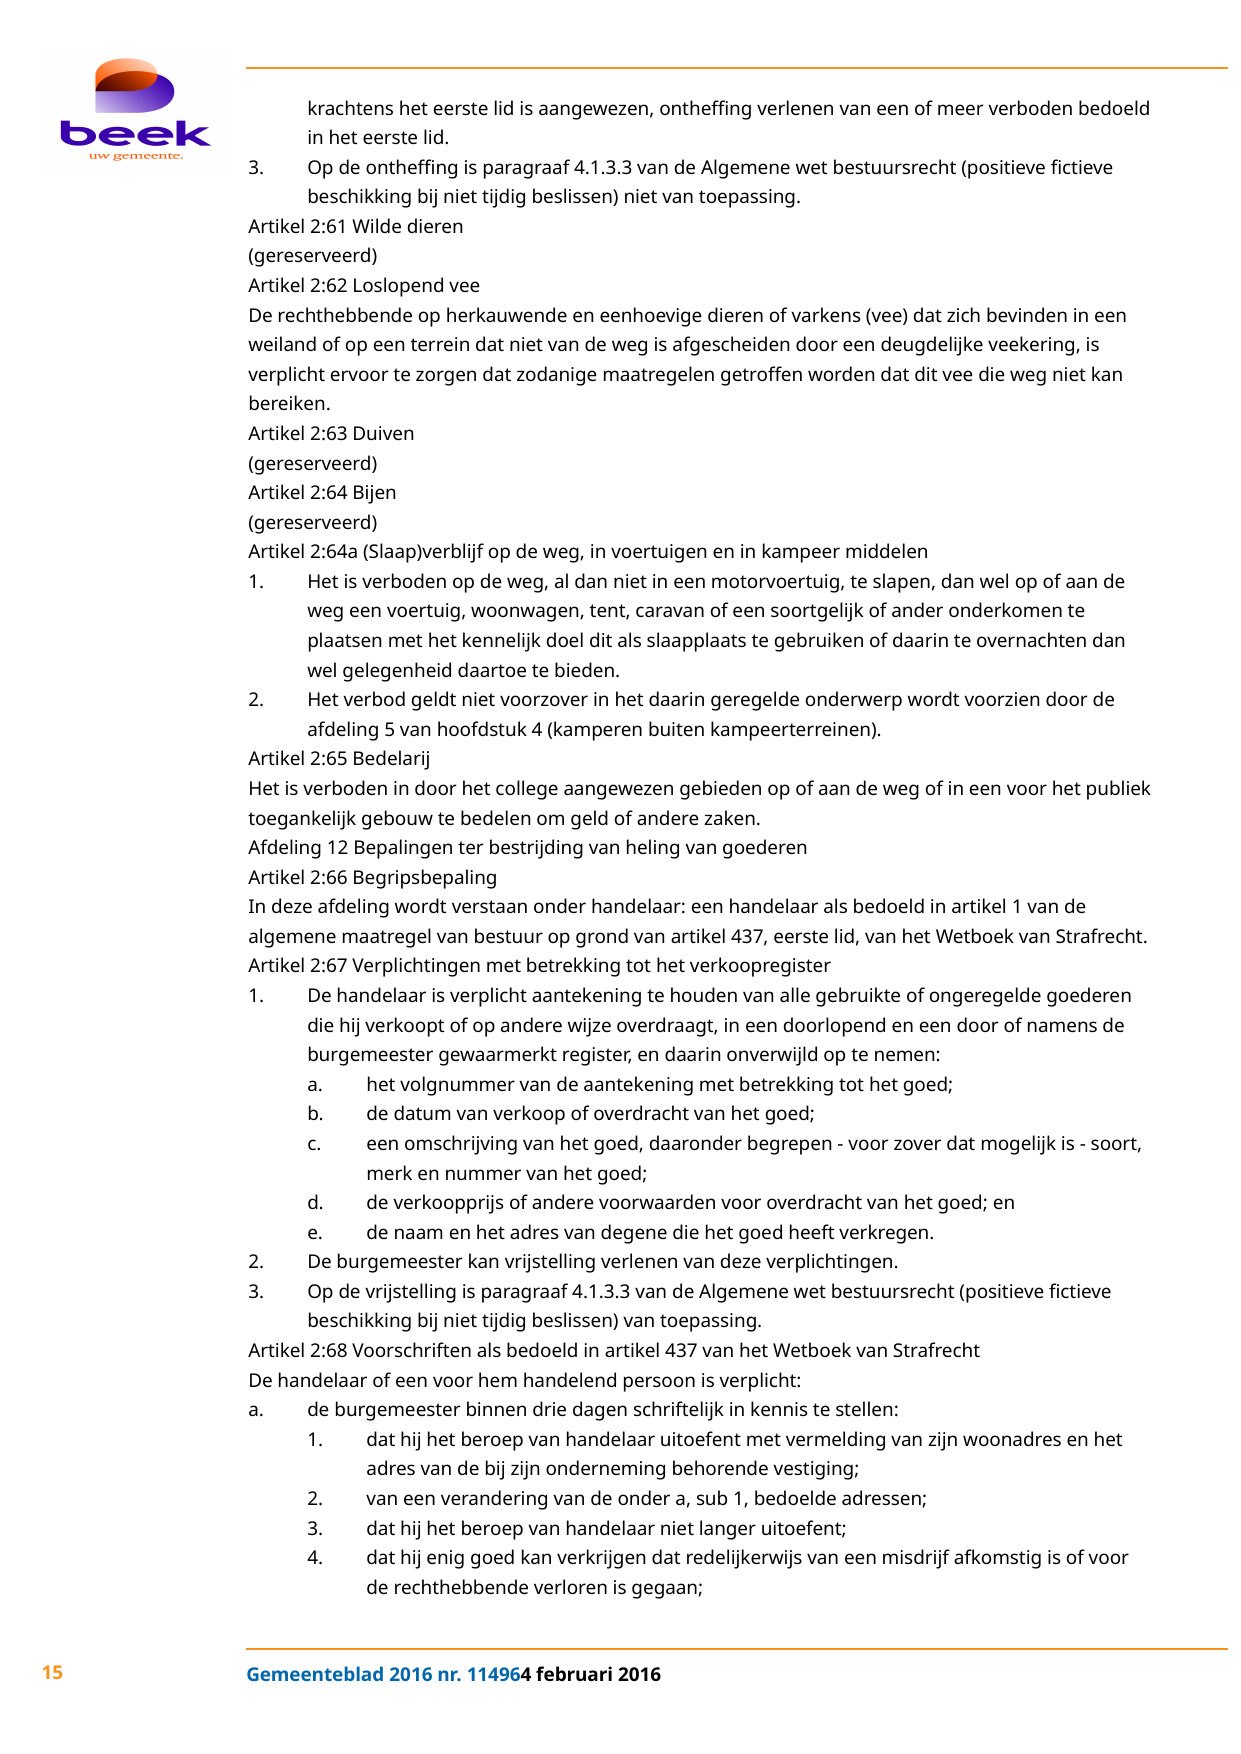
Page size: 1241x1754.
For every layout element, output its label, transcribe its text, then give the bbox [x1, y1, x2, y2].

text Artikel 2:65 Bedelarij [248, 746, 1152, 771]
text Artikel 2:67 Verplichtingen met betrekking tot het verkoopregister [248, 953, 1152, 978]
text Artikel 2:68 Voorschriften als bedoeld in artikel 437 van het Wetboek van Strafrecht [248, 1337, 1152, 1363]
text Artikel 2:64 Bijen [248, 479, 1152, 505]
list De burgemeester kan vrijstelling verlenen van deze verplichtingen. [248, 1248, 1152, 1274]
text Artikel 2:63 Duiven [248, 420, 1152, 446]
list een omschrijving van het goed, daaronder begrepen - voor zover dat mogelijk is - soort, merk en nummer van het goed; [307, 1130, 1152, 1186]
list Op de ontheffing is paragraaf 4.1.3.3 van de Algemene wet bestuursrecht (positieve fictieve beschikking bij niet tijdig beslissen) niet van toepassing. [248, 154, 1152, 209]
text (gereserveerd) [248, 243, 1152, 268]
list de burgemeester binnen drie dagen schriftelijk in kennis te stellen: [248, 1396, 1152, 1422]
list van een verandering van de onder a, sub 1, bedoelde adressen; [307, 1485, 1152, 1511]
text Artikel 2:62 Loslopend vee [248, 272, 1152, 298]
list het volgnummer van de aantekening met betrekking tot het goed; [307, 1071, 1152, 1097]
text Het is verboden in door het college aangewezen gebieden op of aan de weg of in een voor het publiek toegankelijk gebouw te bedelen om geld of andere zaken. [248, 775, 1152, 831]
text Afdeling 12 Bepalingen ter bestrijding van heling van goederen [248, 834, 1152, 860]
text Artikel 2:64a (Slaap)verblijf op de weg, in voertuigen en in kampeer middelen [248, 538, 1152, 564]
text De handelaar of een voor hem handelend persoon is verplicht: [248, 1367, 1152, 1393]
text Artikel 2:66 Begripsbepaling [248, 864, 1152, 890]
list Het is verboden op de weg, al dan niet in een motorvoertuig, te slapen, dan wel op of aan de weg een voertuig, woonwagen, tent, caravan of een soortgelijk of ander onderkomen te plaatsen met het kennelijk doel dit als slaapplaats te gebruiken of daarin te overnachten dan wel gelegenheid daartoe te bieden. [248, 568, 1152, 683]
list De handelaar is verplicht aantekening te houden van alle gebruikte of ongeregelde goederen die hij verkoopt of op andere wijze overdraagt, in een doorlopend en een door of namens de burgemeester gewaarmerkt register, en daarin onverwijld op te nemen: [248, 982, 1152, 1067]
list Op de vrijstelling is paragraaf 4.1.3.3 van de Algemene wet bestuursrecht (positieve fictieve beschikking bij niet tijdig beslissen) van toepassing. [248, 1278, 1152, 1333]
text De rechthebbende op herkauwende en eenhoevige dieren of varkens (vee) dat zich bevinden in een weiland of op een terrein dat niet van de weg is afgescheiden door een deugdelijke veekering, is verplicht ervoor te zorgen dat zodanige maatregelen getroffen worden dat dit vee die weg niet kan bereiken. [248, 302, 1152, 416]
text Artikel 2:61 Wilde dieren [248, 213, 1152, 239]
text (gereserveerd) [248, 450, 1152, 476]
text (gereserveerd) [248, 509, 1152, 535]
text In deze afdeling wordt verstaan onder handelaar: een handelaar als bedoeld in artikel 1 van de algemene maatregel van bestuur op grond van artikel 437, eerste lid, van het Wetboek van Strafrecht. [248, 893, 1152, 949]
list dat hij het beroep van handelaar uitoefent met vermelding van zijn woonadres en het adres van de bij zijn onderneming behorende vestiging; [307, 1426, 1152, 1481]
list dat hij enig goed kan verkrijgen dat redelijkerwijs van een misdrijf afkomstig is of voor de rechthebbende verloren is gegaan; [307, 1544, 1152, 1600]
list krachtens het eerste lid is aangewezen, ontheffing verlenen van een of meer verboden bedoeld in het eerste lid. [248, 95, 1152, 150]
list Het verbod geldt niet voorzover in het daarin geregelde onderwerp wordt voorzien door de afdeling 5 van hoofdstuk 4 (kamperen buiten kampeerterreinen). [248, 686, 1152, 742]
list de naam en het adres van degene die het goed heeft verkregen. [307, 1219, 1152, 1245]
list de datum van verkoop of overdracht van het goed; [307, 1101, 1152, 1126]
picture [41, 47, 231, 172]
list dat hij het beroep van handelaar niet langer uitoefent; [307, 1515, 1152, 1541]
list de verkoopprijs of andere voorwaarden voor overdracht van het goed; en [307, 1189, 1152, 1215]
